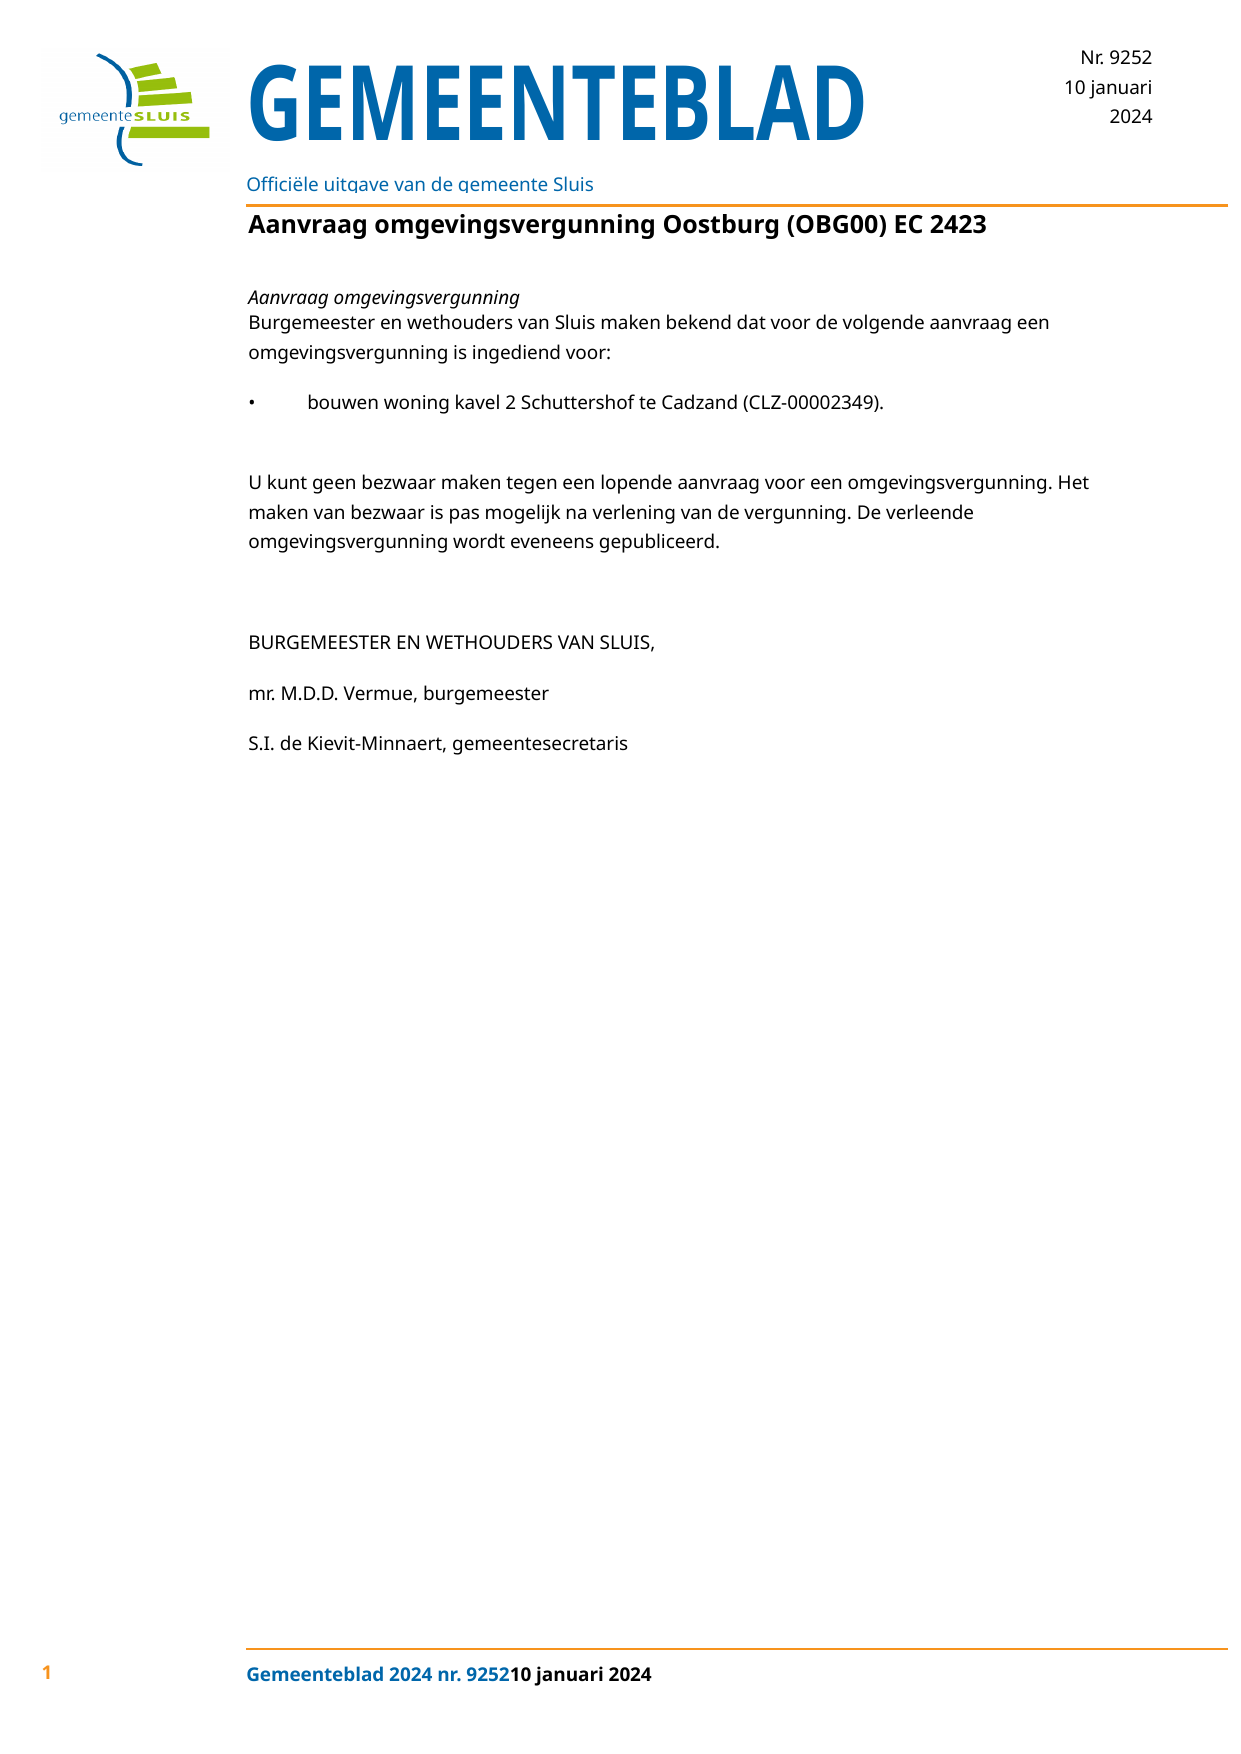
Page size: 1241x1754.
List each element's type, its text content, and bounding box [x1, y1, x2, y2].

text BURGEMEESTER EN WETHOUDERS VAN SLUIS, [248, 629, 1152, 655]
text mr. M.D.D. Vermue, burgemeester [248, 680, 1152, 706]
list bouwen woning kavel 2 Schuttershof te Cadzand (CLZ-00002349). [248, 389, 1152, 415]
picture [41, 47, 231, 172]
text S.I. de Kievit-Minnaert, gemeentesecretaris [248, 730, 1152, 756]
text U kunt geen bezwaar maken tegen een lopende aanvraag voor een omgevingsvergunning. Het maken van bezwaar is pas mogelijk na verlening van de vergunning. De verleende omgevingsvergunning wordt eveneens gepubliceerd. [248, 469, 1152, 554]
text Aanvraag omgevingsvergunning [248, 284, 1152, 309]
text Aanvraag omgevingsvergunning Oostburg (OBG00) EC 2423 [248, 207, 1152, 241]
text Burgemeester en wethouders van Sluis maken bekend dat voor de volgende aanvraag een omgevingsvergunning is ingediend voor: [248, 309, 1152, 365]
